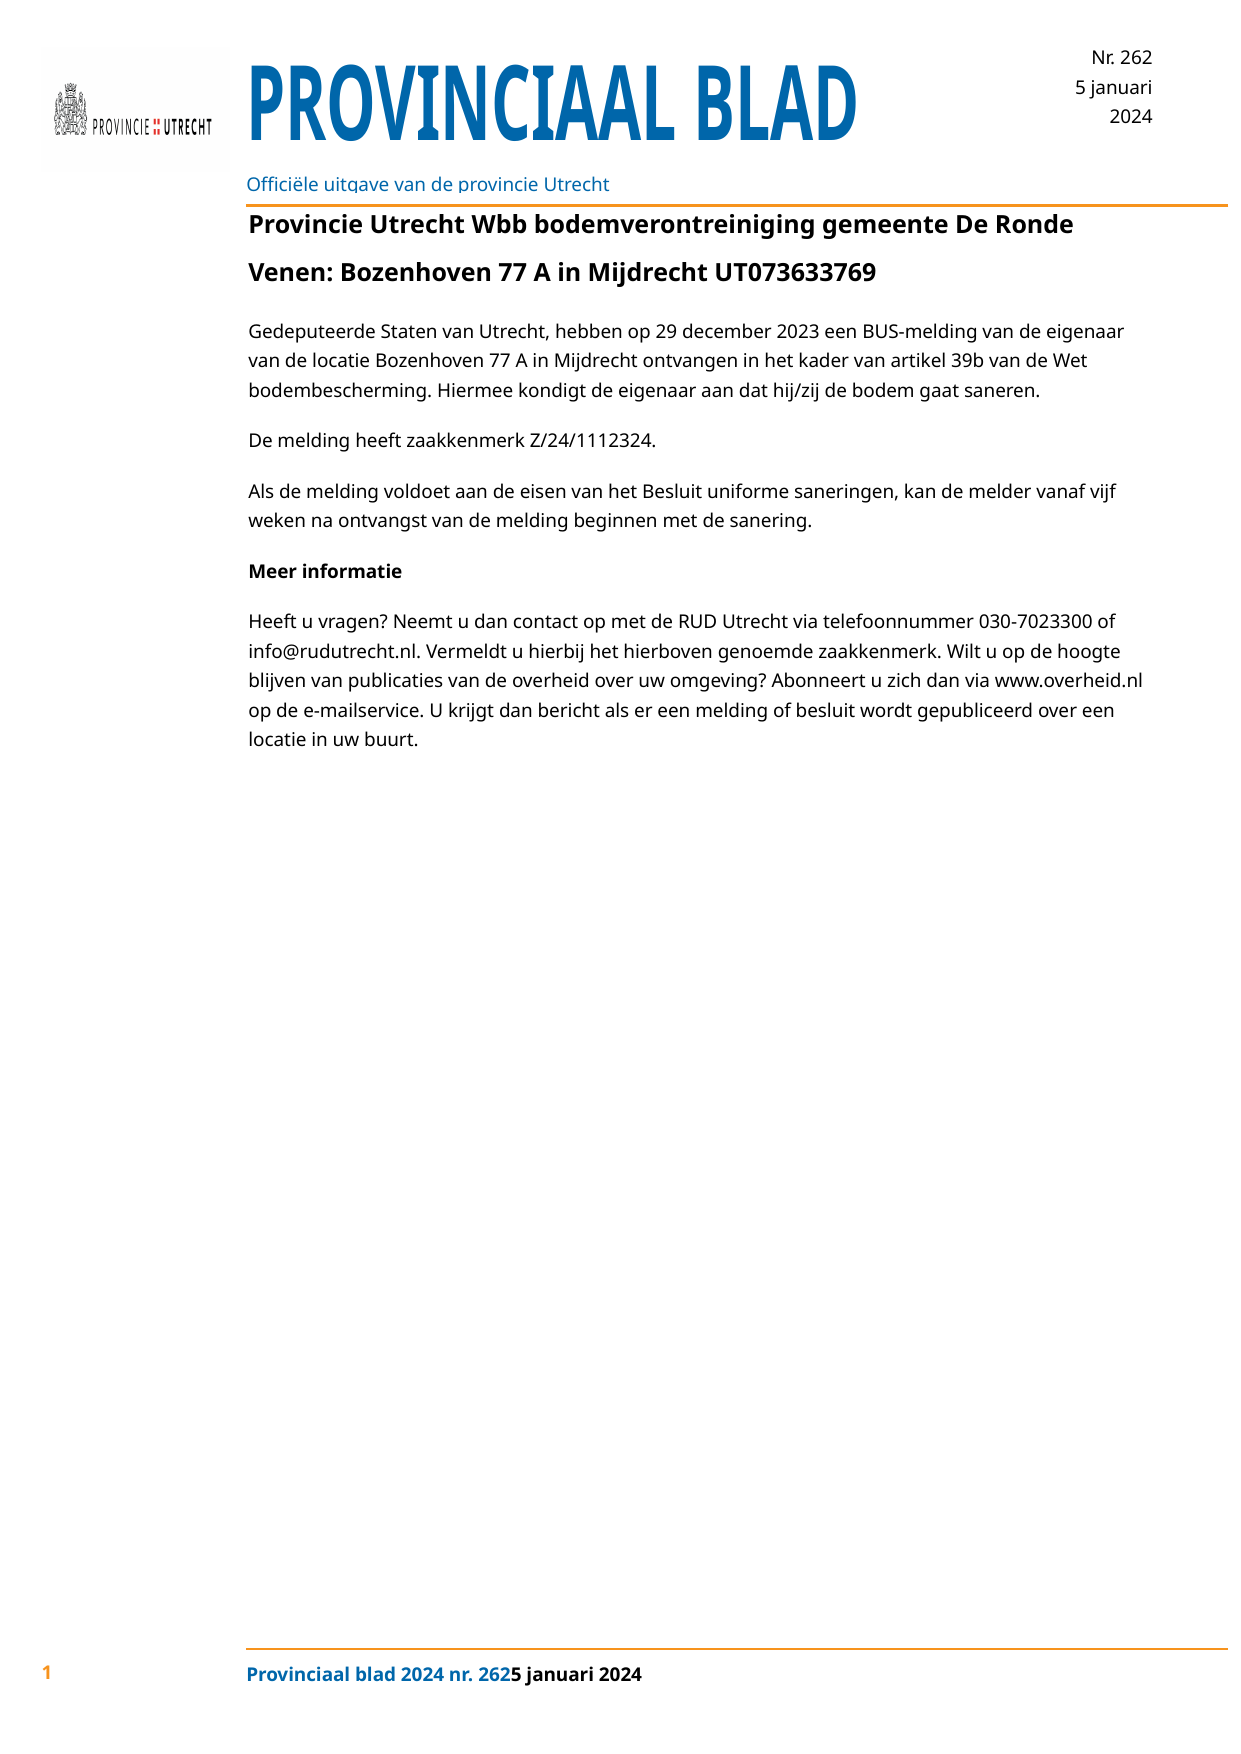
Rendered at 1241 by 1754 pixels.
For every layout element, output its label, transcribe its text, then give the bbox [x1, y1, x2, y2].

picture [41, 47, 231, 172]
text Gedeputeerde Staten van Utrecht, hebben op 29 december 2023 een BUS-melding van de eigenaar van de locatie Bozenhoven 77 A in Mijdrecht ontvangen in het kader van artikel 39b van de Wet bodembescherming. Hiermee kondigt de eigenaar aan dat hij/zij de bodem gaat saneren. [248, 318, 1152, 403]
text Provincie Utrecht Wbb bodemverontreiniging gemeente De Ronde Venen: Bozenhoven 77 A in Mijdrecht UT073633769 [248, 207, 1152, 288]
text Als de melding voldoet aan de eisen van het Besluit uniforme saneringen, kan de melder vanaf vijf weken na ontvangst van de melding beginnen met de sanering. [248, 478, 1152, 533]
text Heeft u vragen? Neemt u dan contact op met de RUD Utrecht via telefoonnummer 030-7023300 of info@rudutrecht.nl. Vermeldt u hierbij het hierboven genoemde zaakkenmerk. Wilt u op de hoogte blijven van publicaties van de overheid over uw omgeving? Abonneert u zich dan via www.overheid.nl op de e-mailservice. U krijgt dan bericht als er een melding of besluit wordt gepubliceerd over een locatie in uw buurt. [248, 608, 1152, 752]
text Meer informatie [248, 558, 1152, 584]
text De melding heeft zaakkenmerk Z/24/1112324. [248, 427, 1152, 453]
